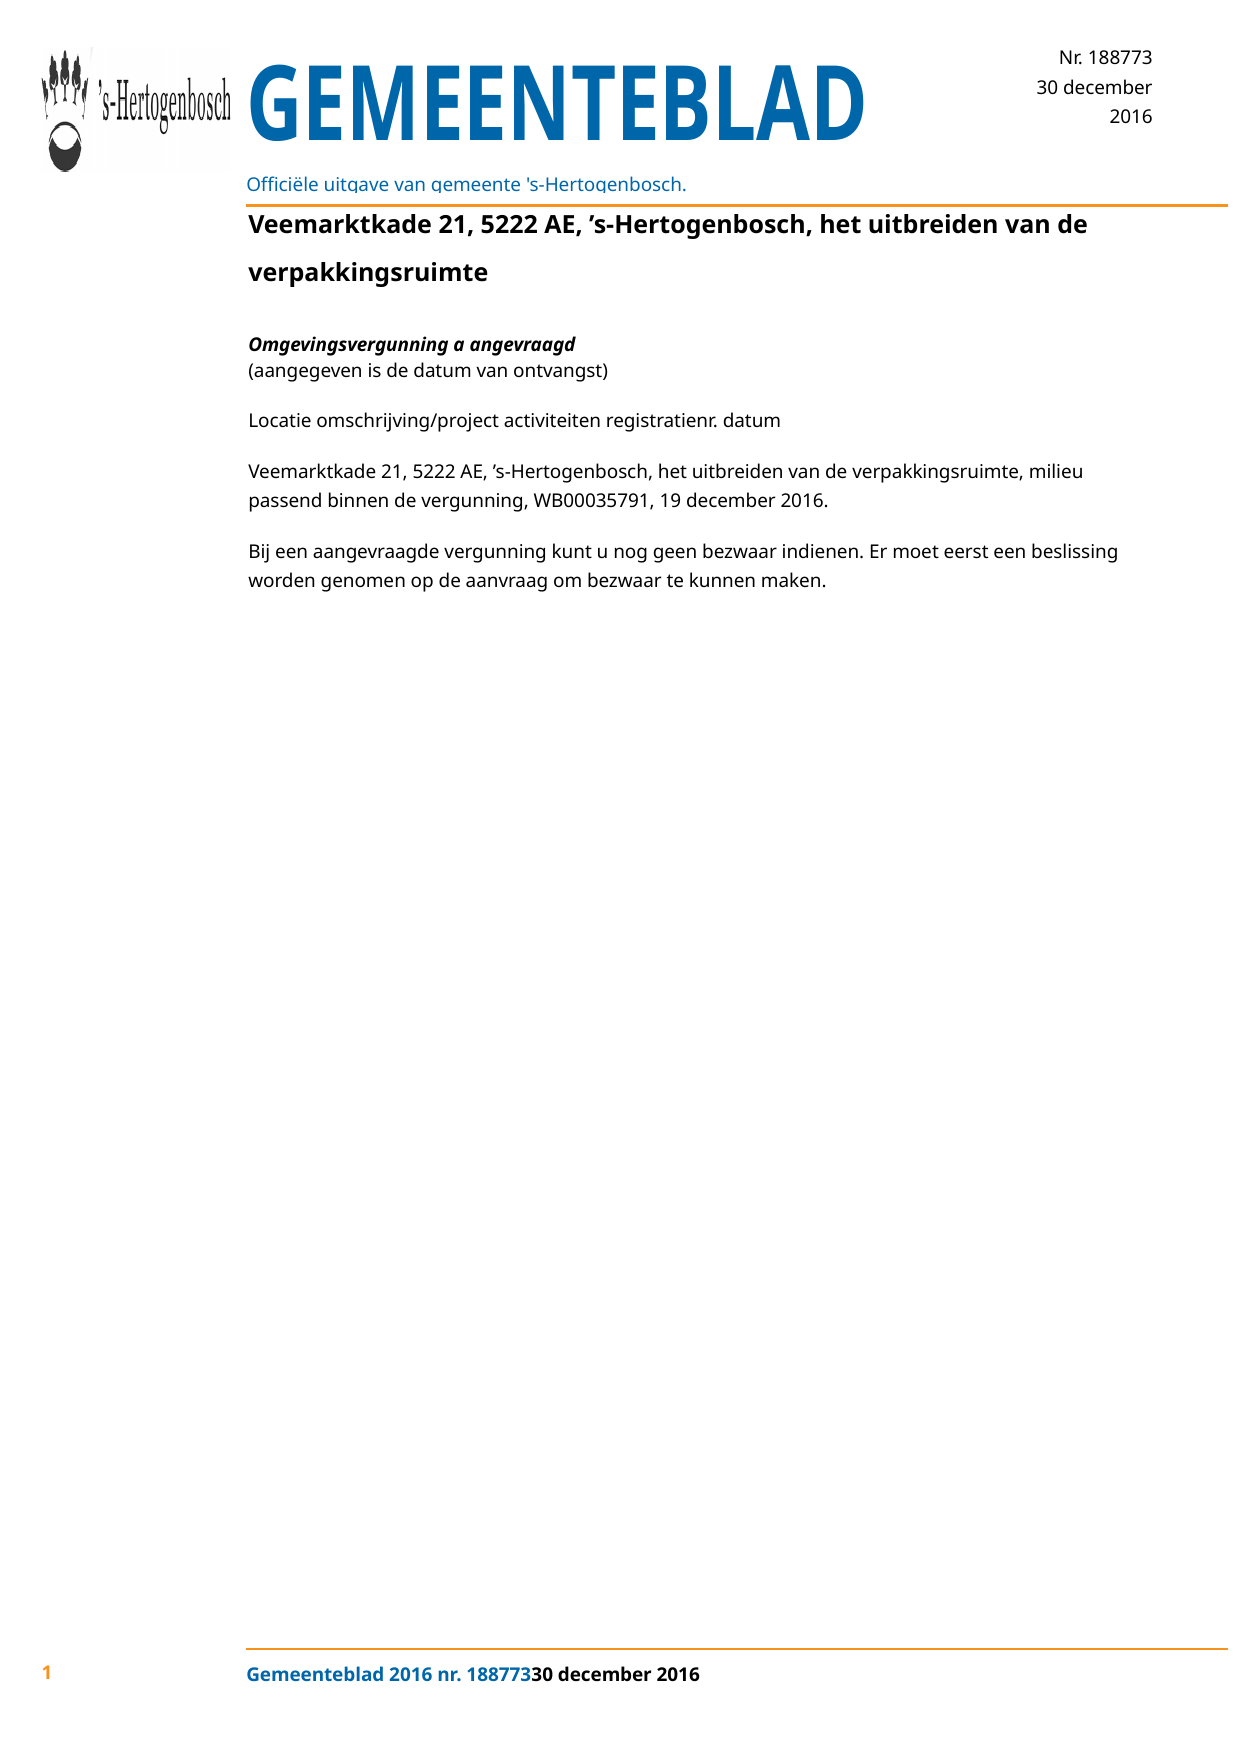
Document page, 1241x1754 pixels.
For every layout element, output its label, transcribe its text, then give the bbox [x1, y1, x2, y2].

text Veemarktkade 21, 5222 AE, ’s-Hertogenbosch, het uitbreiden van de verpakkingsruimte, milieu passend binnen de vergunning, WB00035791, 19 december 2016. [248, 458, 1152, 513]
text (aangegeven is de datum van ontvangst) [248, 357, 1152, 383]
picture [41, 47, 231, 172]
text Locatie omschrijving/project activiteiten registratienr. datum [248, 408, 1152, 433]
text Bij een aangevraagde vergunning kunt u nog geen bezwaar indienen. Er moet eerst een beslissing worden genomen op de aanvraag om bezwaar te kunnen maken. [248, 538, 1152, 593]
text Omgevingsvergunning a angevraagd [248, 331, 1152, 357]
text Veemarktkade 21, 5222 AE, ’s-Hertogenbosch, het uitbreiden van de verpakkingsruimte [248, 207, 1152, 288]
